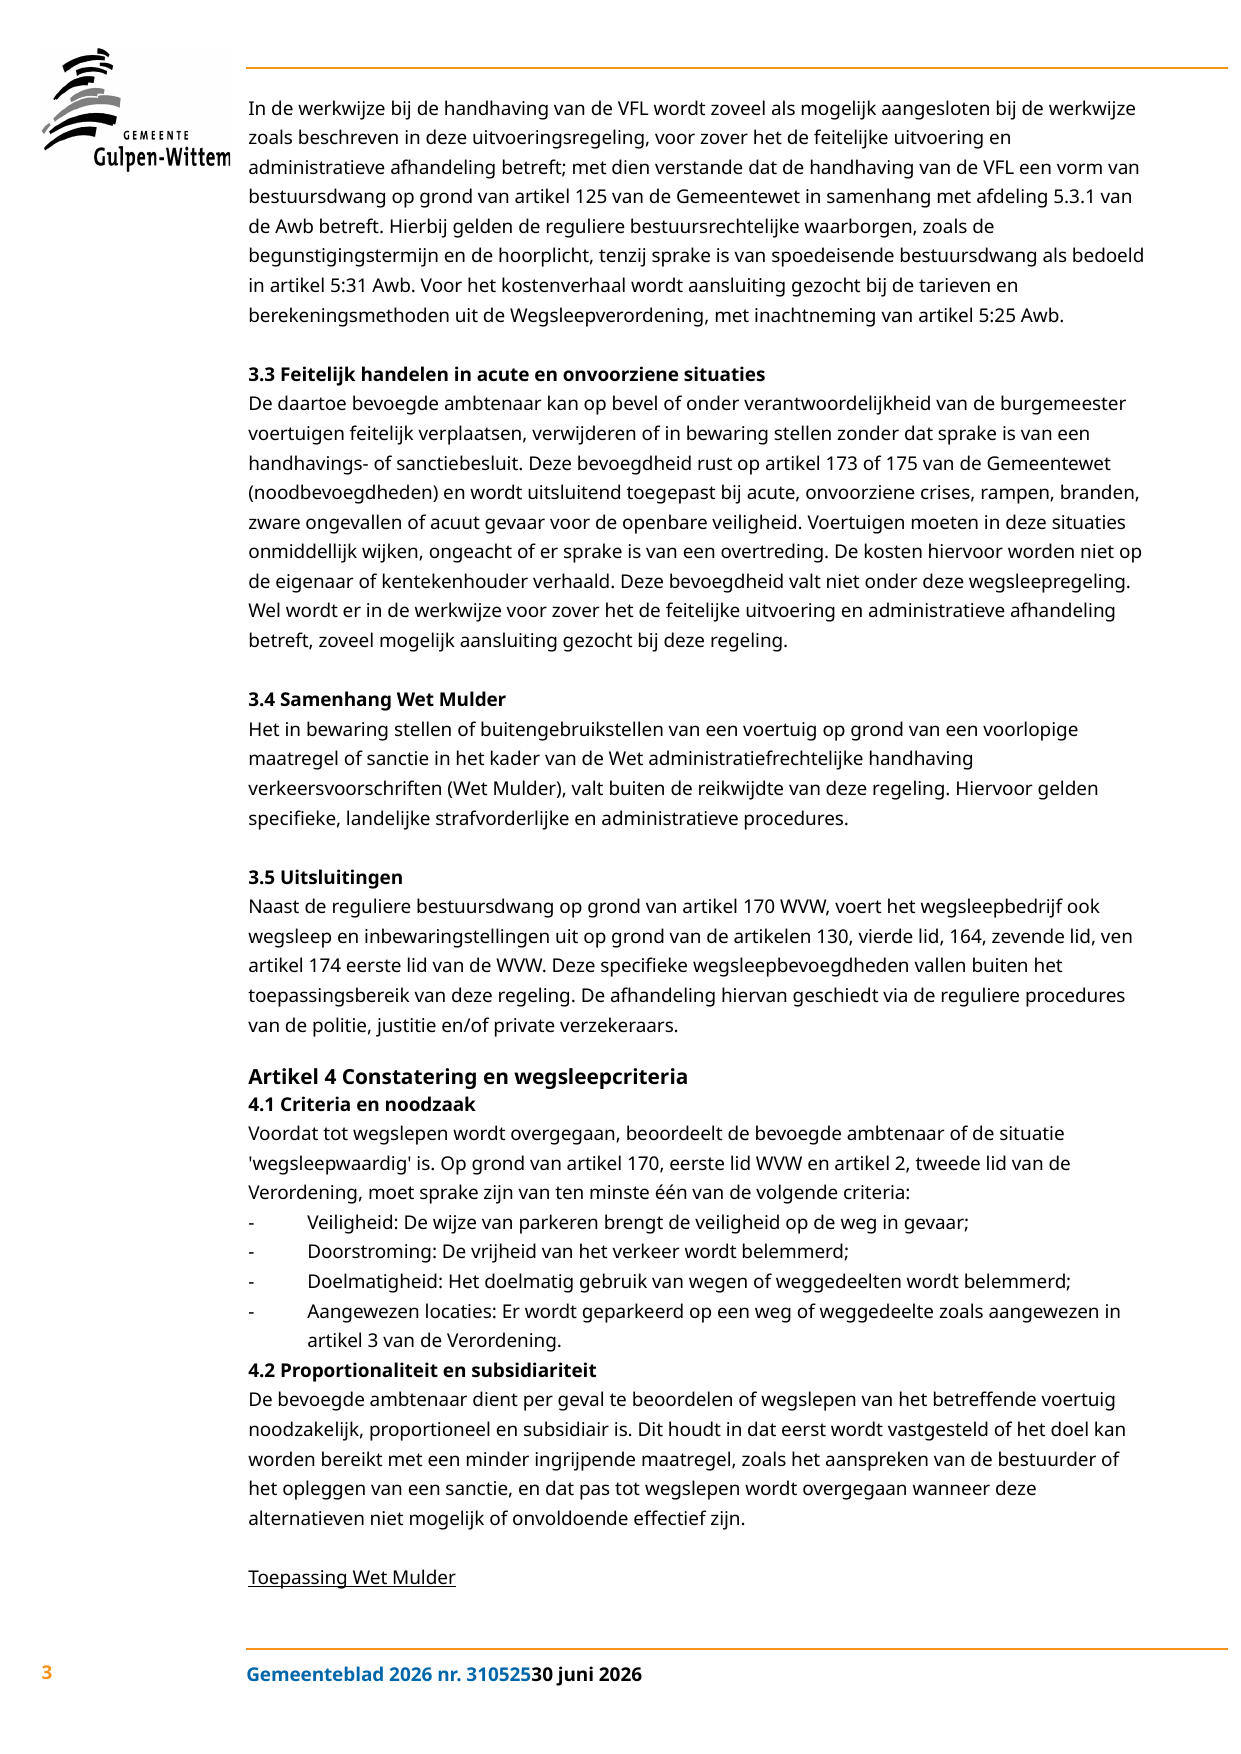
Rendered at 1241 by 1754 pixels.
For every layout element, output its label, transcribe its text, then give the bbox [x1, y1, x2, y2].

text In de werkwijze bij de handhaving van de VFL wordt zoveel als mogelijk aangesloten bij de werkwijze zoals beschreven in deze uitvoeringsregeling, voor zover het de feitelijke uitvoering en administratieve afhandeling betreft; met dien verstande dat de handhaving van de VFL een vorm van bestuursdwang op grond van artikel 125 van de Gemeentewet in samenhang met afdeling 5.3.1 van de Awb betreft. Hierbij gelden de reguliere bestuursrechtelijke waarborgen, zoals de begunstigingstermijn en de hoorplicht, tenzij sprake is van spoedeisende bestuursdwang als bedoeld in artikel 5:31 Awb. Voor het kostenverhaal wordt aansluiting gezocht bij de tarieven en berekeningsmethoden uit de Wegsleepverordening, met inachtneming van artikel 5:25 Awb. [248, 95, 1152, 328]
list Doorstroming: De vrijheid van het verkeer wordt belemmerd; [248, 1239, 1152, 1264]
text 4.1 Criteria en noodzaak [248, 1091, 1152, 1116]
picture [41, 47, 231, 172]
text 3.5 Uitsluitingen [248, 864, 1152, 890]
text Het in bewaring stellen of buitengebruikstellen van een voertuig op grond van een voorlopige maatregel of sanctie in het kader van de Wet administratiefrechtelijke handhaving verkeersvoorschriften (Wet Mulder), valt buiten de reikwijdte van deze regeling. Hiervoor gelden specifieke, landelijke strafvorderlijke en administratieve procedures. [248, 716, 1152, 831]
text Naast de reguliere bestuursdwang op grond van artikel 170 WVW, voert het wegsleepbedrijf ook wegsleep en inbewaringstellingen uit op grond van de artikelen 130, vierde lid, 164, zevende lid, ven artikel 174 eerste lid van de WVW. Deze specifieke wegsleepbevoegdheden vallen buiten het toepassingsbereik van deze regeling. De afhandeling hiervan geschiedt via de reguliere procedures van de politie, justitie en/of private verzekeraars. [248, 893, 1152, 1038]
text De bevoegde ambtenaar dient per geval te beoordelen of wegslepen van het betreffende voertuig noodzakelijk, proportioneel en subsidiair is. Dit houdt in dat eerst wordt vastgesteld of het doel kan worden bereikt met een minder ingrijpende maatregel, zoals het aanspreken van de bestuurder of het opleggen van een sanctie, en dat pas tot wegslepen wordt overgegaan wanneer deze alternatieven niet mogelijk of onvoldoende effectief zijn. [248, 1387, 1152, 1531]
text De daartoe bevoegde ambtenaar kan op bevel of onder verantwoordelijkheid van de burgemeester voertuigen feitelijk verplaatsen, verwijderen of in bewaring stellen zonder dat sprake is van een handhavings- of sanctiebesluit. Deze bevoegdheid rust op artikel 173 of 175 van de Gemeentewet (noodbevoegdheden) en wordt uitsluitend toegepast bij acute, onvoorziene crises, rampen, branden, zware ongevallen of acuut gevaar voor de openbare veiligheid. Voertuigen moeten in deze situaties onmiddellijk wijken, ongeacht of er sprake is van een overtreding. De kosten hiervoor worden niet op de eigenaar of kentekenhouder verhaald. Deze bevoegdheid valt niet onder deze wegsleepregeling. Wel wordt er in de werkwijze voor zover het de feitelijke uitvoering en administratieve afhandeling betreft, zoveel mogelijk aansluiting gezocht bij deze regeling. [248, 391, 1152, 653]
text 3.3 Feitelijk handelen in acute en onvoorziene situaties [248, 361, 1152, 387]
text Voordat tot wegslepen wordt overgegaan, beoordeelt de bevoegde ambtenaar of de situatie 'wegsleepwaardig' is. Op grond van artikel 170, eerste lid WVW en artikel 2, tweede lid van de Verordening, moet sprake zijn van ten minste één van de volgende criteria: [248, 1120, 1152, 1205]
list Veiligheid: De wijze van parkeren brengt de veiligheid op de weg in gevaar; [248, 1209, 1152, 1235]
text 3.4 Samenhang Wet Mulder [248, 686, 1152, 712]
text Artikel 4 Constatering en wegsleepcriteria [248, 1062, 1152, 1091]
text Toepassing Wet Mulder [248, 1564, 1152, 1590]
list Aangewezen locaties: Er wordt geparkeerd op een weg of weggedeelte zoals aangewezen in artikel 3 van de Verordening. [248, 1298, 1152, 1353]
list Doelmatigheid: Het doelmatig gebruik van wegen of weggedeelten wordt belemmerd; [248, 1268, 1152, 1294]
text 4.2 Proportionaliteit en subsidiariteit [248, 1357, 1152, 1383]
